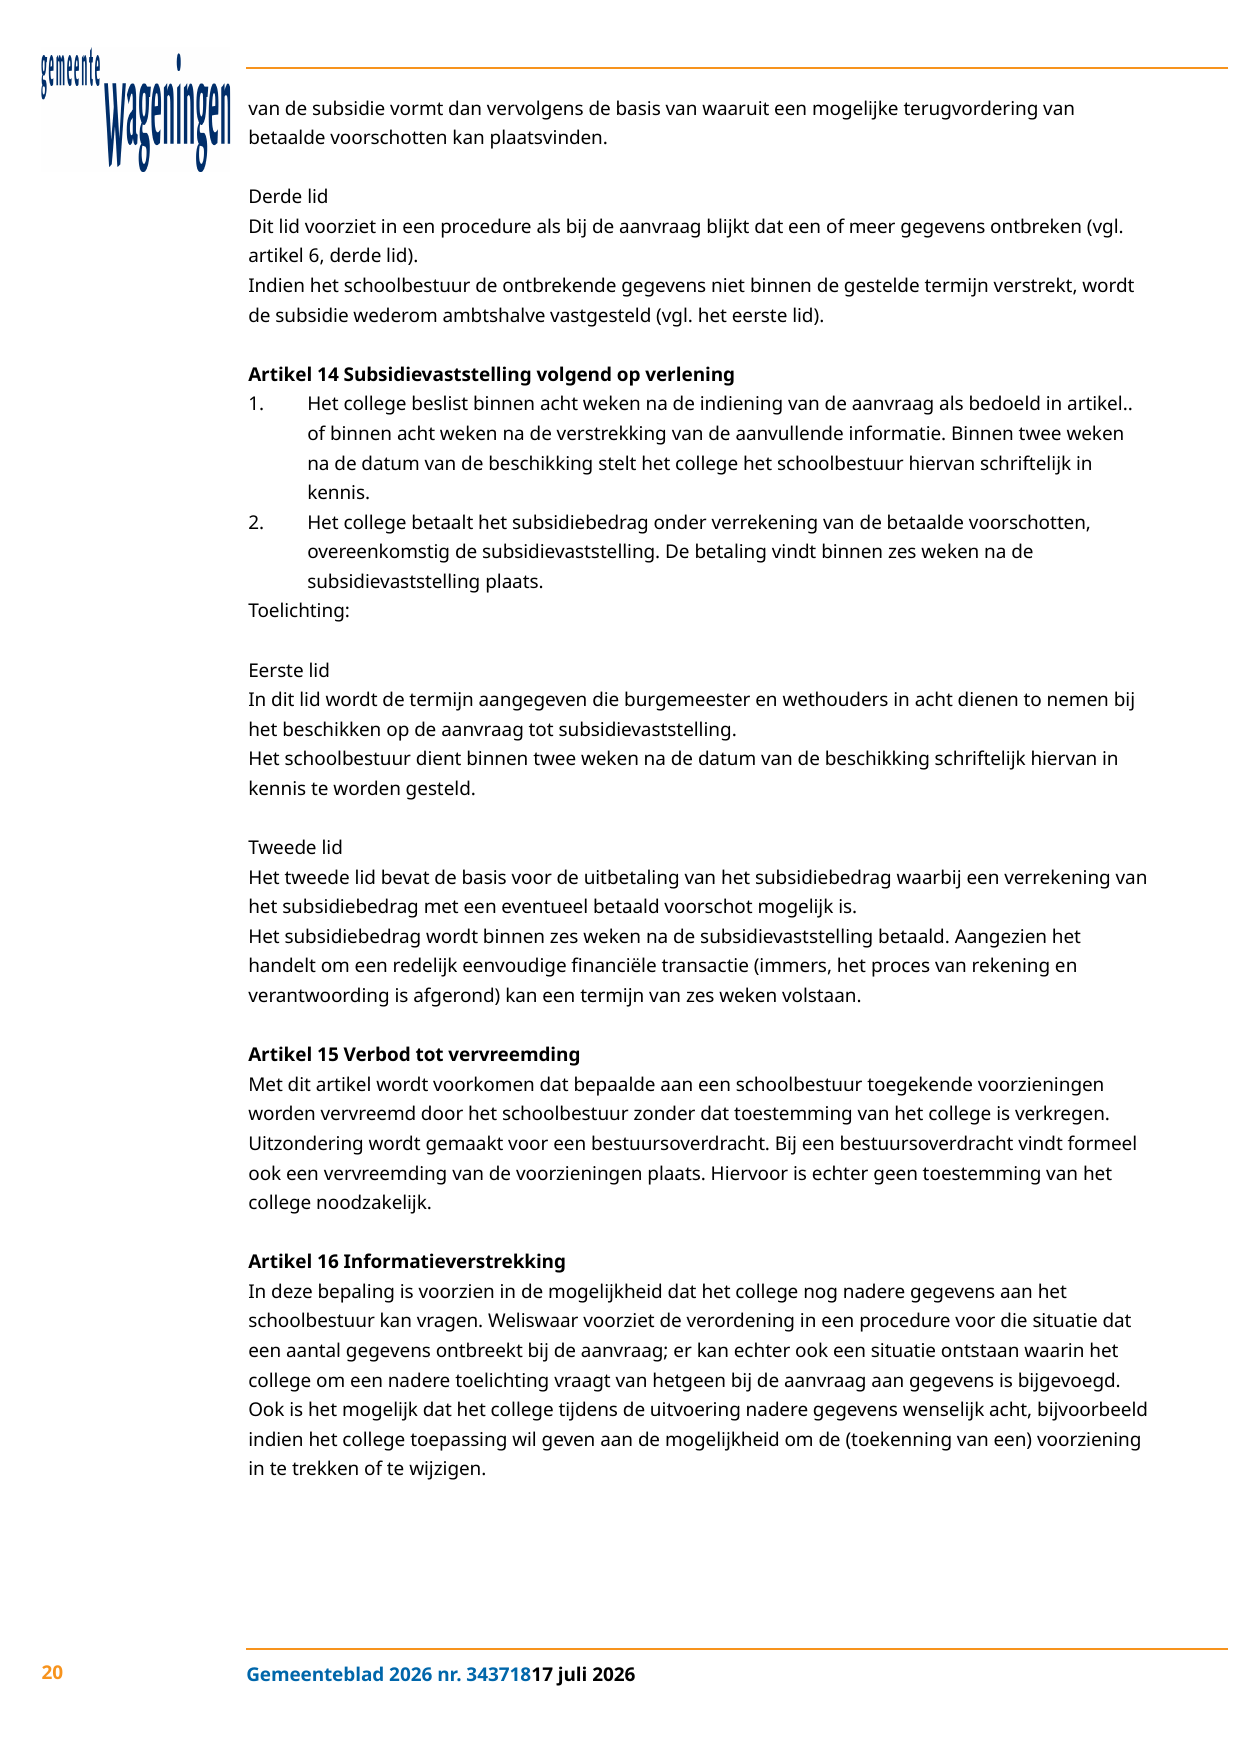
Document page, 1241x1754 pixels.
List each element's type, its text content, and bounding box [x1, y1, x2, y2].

text van de subsidie vormt dan vervolgens de basis van waaruit een mogelijke terugvordering van betaalde voorschotten kan plaatsvinden. [248, 95, 1152, 150]
text Toelichting: [248, 598, 1152, 623]
text Het schoolbestuur dient binnen twee weken na de datum van de beschikking schriftelijk hiervan in kennis te worden gesteld. [248, 746, 1152, 801]
text Artikel 15 Verbod tot vervreemding [248, 1041, 1152, 1067]
picture [41, 47, 231, 172]
text Derde lid [248, 183, 1152, 209]
text In dit lid wordt de termijn aangegeven die burgemeester en wethouders in acht dienen to nemen bij het beschikken op de aanvraag tot subsidievaststelling. [248, 686, 1152, 742]
text Dit lid voorziet in een procedure als bij de aanvraag blijkt dat een of meer gegevens ontbreken (vgl. artikel 6, derde lid). [248, 213, 1152, 268]
text Artikel 16 Informatieverstrekking [248, 1248, 1152, 1274]
text Tweede lid [248, 834, 1152, 860]
text Eerste lid [248, 657, 1152, 683]
list Het college betaalt het subsidiebedrag onder verrekening van de betaalde voorschotten, overeenkomstig de subsidievaststelling. De betaling vindt binnen zes weken na de subsidievaststelling plaats. [248, 509, 1152, 594]
text Indien het schoolbestuur de ontbrekende gegevens niet binnen de gestelde termijn verstrekt, wordt de subsidie wederom ambtshalve vastgesteld (vgl. het eerste lid). [248, 272, 1152, 328]
text In deze bepaling is voorzien in de mogelijkheid dat het college nog nadere gegevens aan het schoolbestuur kan vragen. Weliswaar voorziet de verordening in een procedure voor die situatie dat een aantal gegevens ontbreekt bij de aanvraag; er kan echter ook een situatie ontstaan waarin het college om een nadere toelichting vraagt van hetgeen bij de aanvraag aan gegevens is bijgevoegd. Ook is het mogelijk dat het college tijdens de uitvoering nadere gegevens wenselijk acht, bijvoorbeeld indien het college toepassing wil geven aan de mogelijkheid om de (toekenning van een) voorziening in te trekken of te wijzigen. [248, 1278, 1152, 1481]
text Het subsidiebedrag wordt binnen zes weken na de subsidievaststelling betaald. Aangezien het handelt om een redelijk eenvoudige financiële transactie (immers, het proces van rekening en verantwoording is afgerond) kan een termijn van zes weken volstaan. [248, 923, 1152, 1008]
text Het tweede lid bevat de basis voor de uitbetaling van het subsidiebedrag waarbij een verrekening van het subsidiebedrag met een eventueel betaald voorschot mogelijk is. [248, 864, 1152, 919]
text Artikel 14 Subsidievaststelling volgend op verlening [248, 361, 1152, 387]
list Het college beslist binnen acht weken na de indiening van de aanvraag als bedoeld in artikel.. of binnen acht weken na de verstrekking van de aanvullende informatie. Binnen twee weken na de datum van de beschikking stelt het college het schoolbestuur hiervan schriftelijk in kennis. [248, 391, 1152, 505]
text Met dit artikel wordt voorkomen dat bepaalde aan een schoolbestuur toegekende voorzieningen worden vervreemd door het schoolbestuur zonder dat toestemming van het college is verkregen. Uitzondering wordt gemaakt voor een bestuursoverdracht. Bij een bestuursoverdracht vindt formeel ook een vervreemding van de voorzieningen plaats. Hiervoor is echter geen toestemming van het college noodzakelijk. [248, 1071, 1152, 1215]
